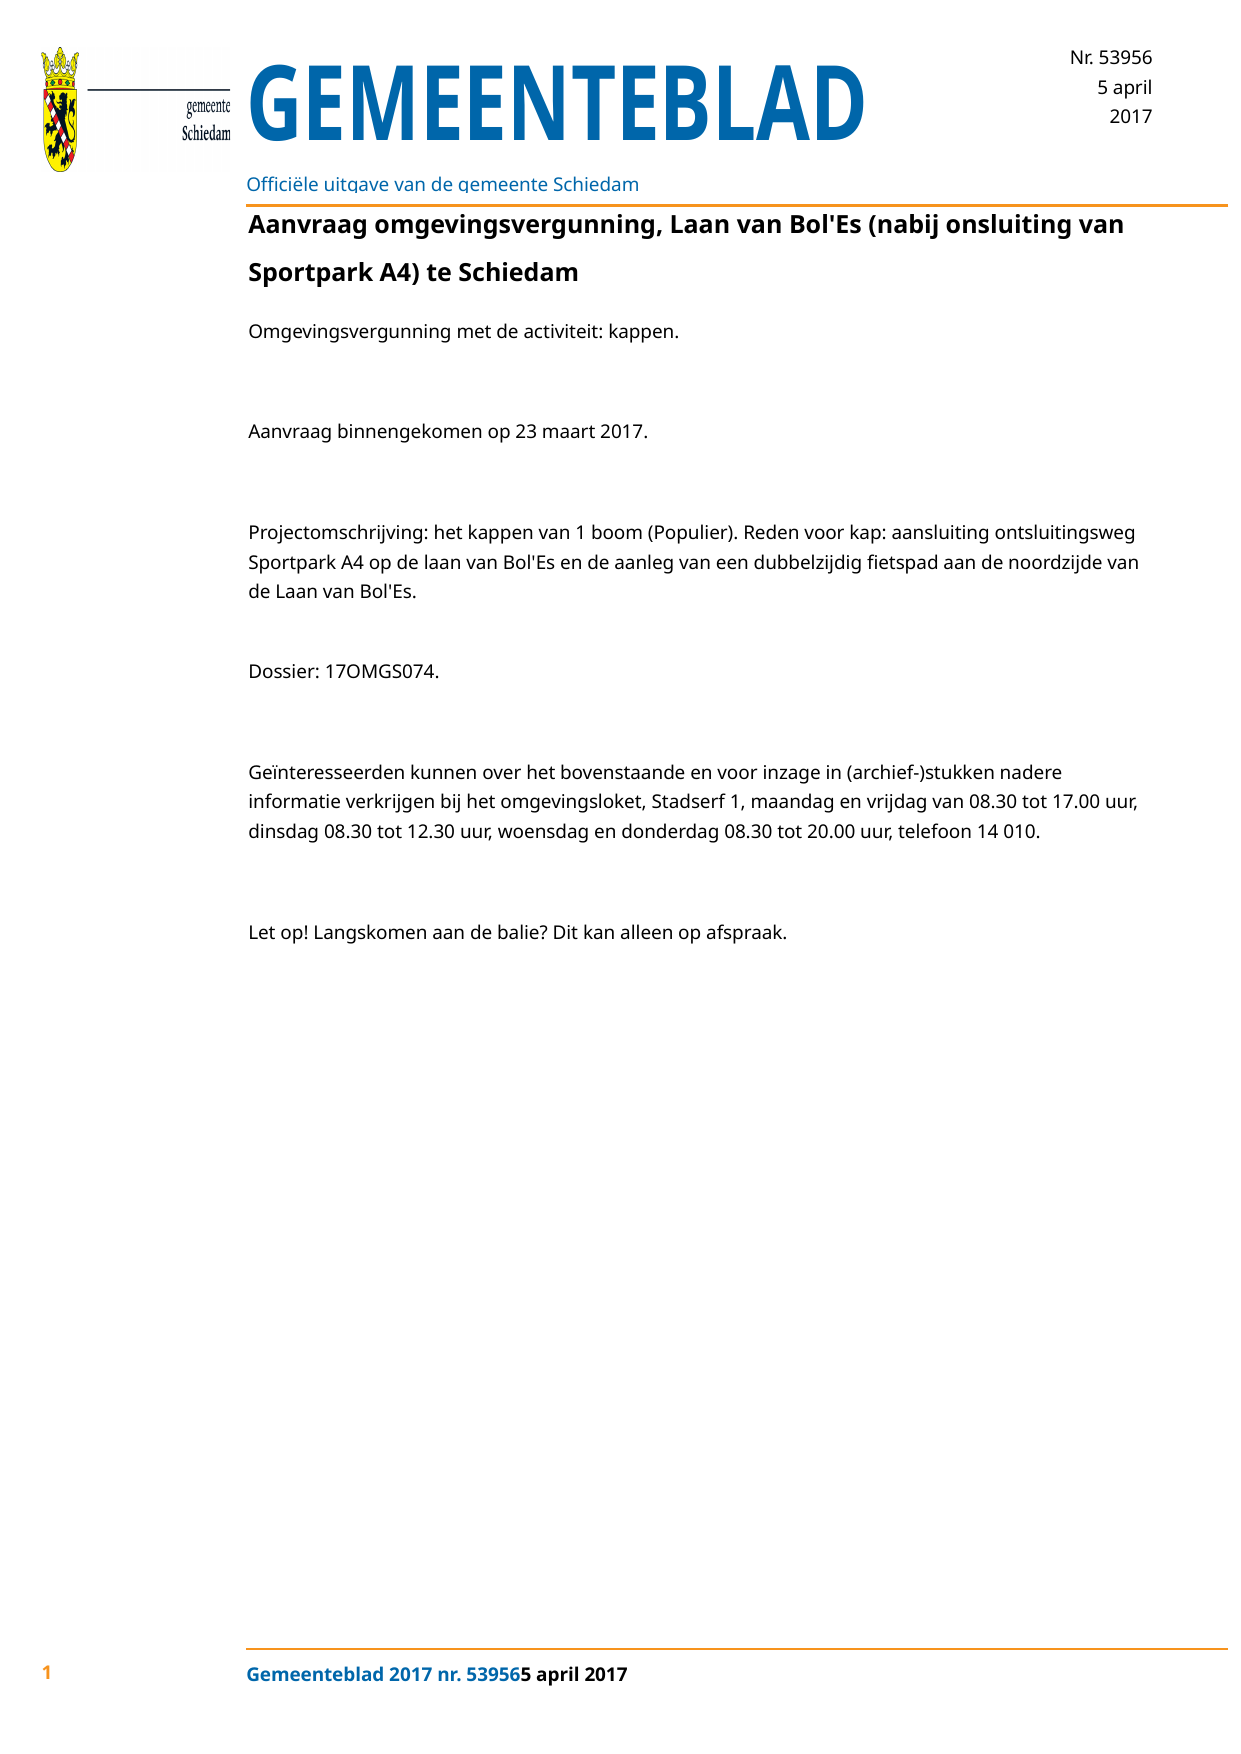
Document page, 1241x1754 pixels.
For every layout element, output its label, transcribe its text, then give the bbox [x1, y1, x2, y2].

table_header [248, 629, 1152, 655]
text Aanvraag omgevingsvergunning, Laan van Bol'Es (nabij onsluiting van Sportpark A4) te Schiedam [248, 207, 1152, 288]
picture [41, 47, 231, 172]
text Projectomschrijving: het kappen van 1 boom (Populier). Reden voor kap: aansluiting ontsluitingsweg Sportpark A4 op de laan van Bol'Es en de aanleg van een dubbelzijdig fietspad aan de noordzijde van de Laan van Bol'Es. [248, 519, 1152, 604]
text Dossier: 17OMGS074. [248, 658, 1152, 684]
text Geïnteresseerden kunnen over het bovenstaande en voor inzage in (archief-)stukken nadere informatie verkrijgen bij het omgevingsloket, Stadserf 1, maandag en vrijdag van 08.30 tot 17.00 uur, dinsdag 08.30 tot 12.30 uur, woensdag en donderdag 08.30 tot 20.00 uur, telefoon 14 010. [248, 759, 1152, 844]
text Let op! Langskomen aan de balie? Dit kan alleen op afspraak. [248, 919, 1152, 945]
text Aanvraag binnengekomen op 23 maart 2017. [248, 419, 1152, 444]
text Omgevingsvergunning met de activiteit: kappen. [248, 318, 1152, 344]
